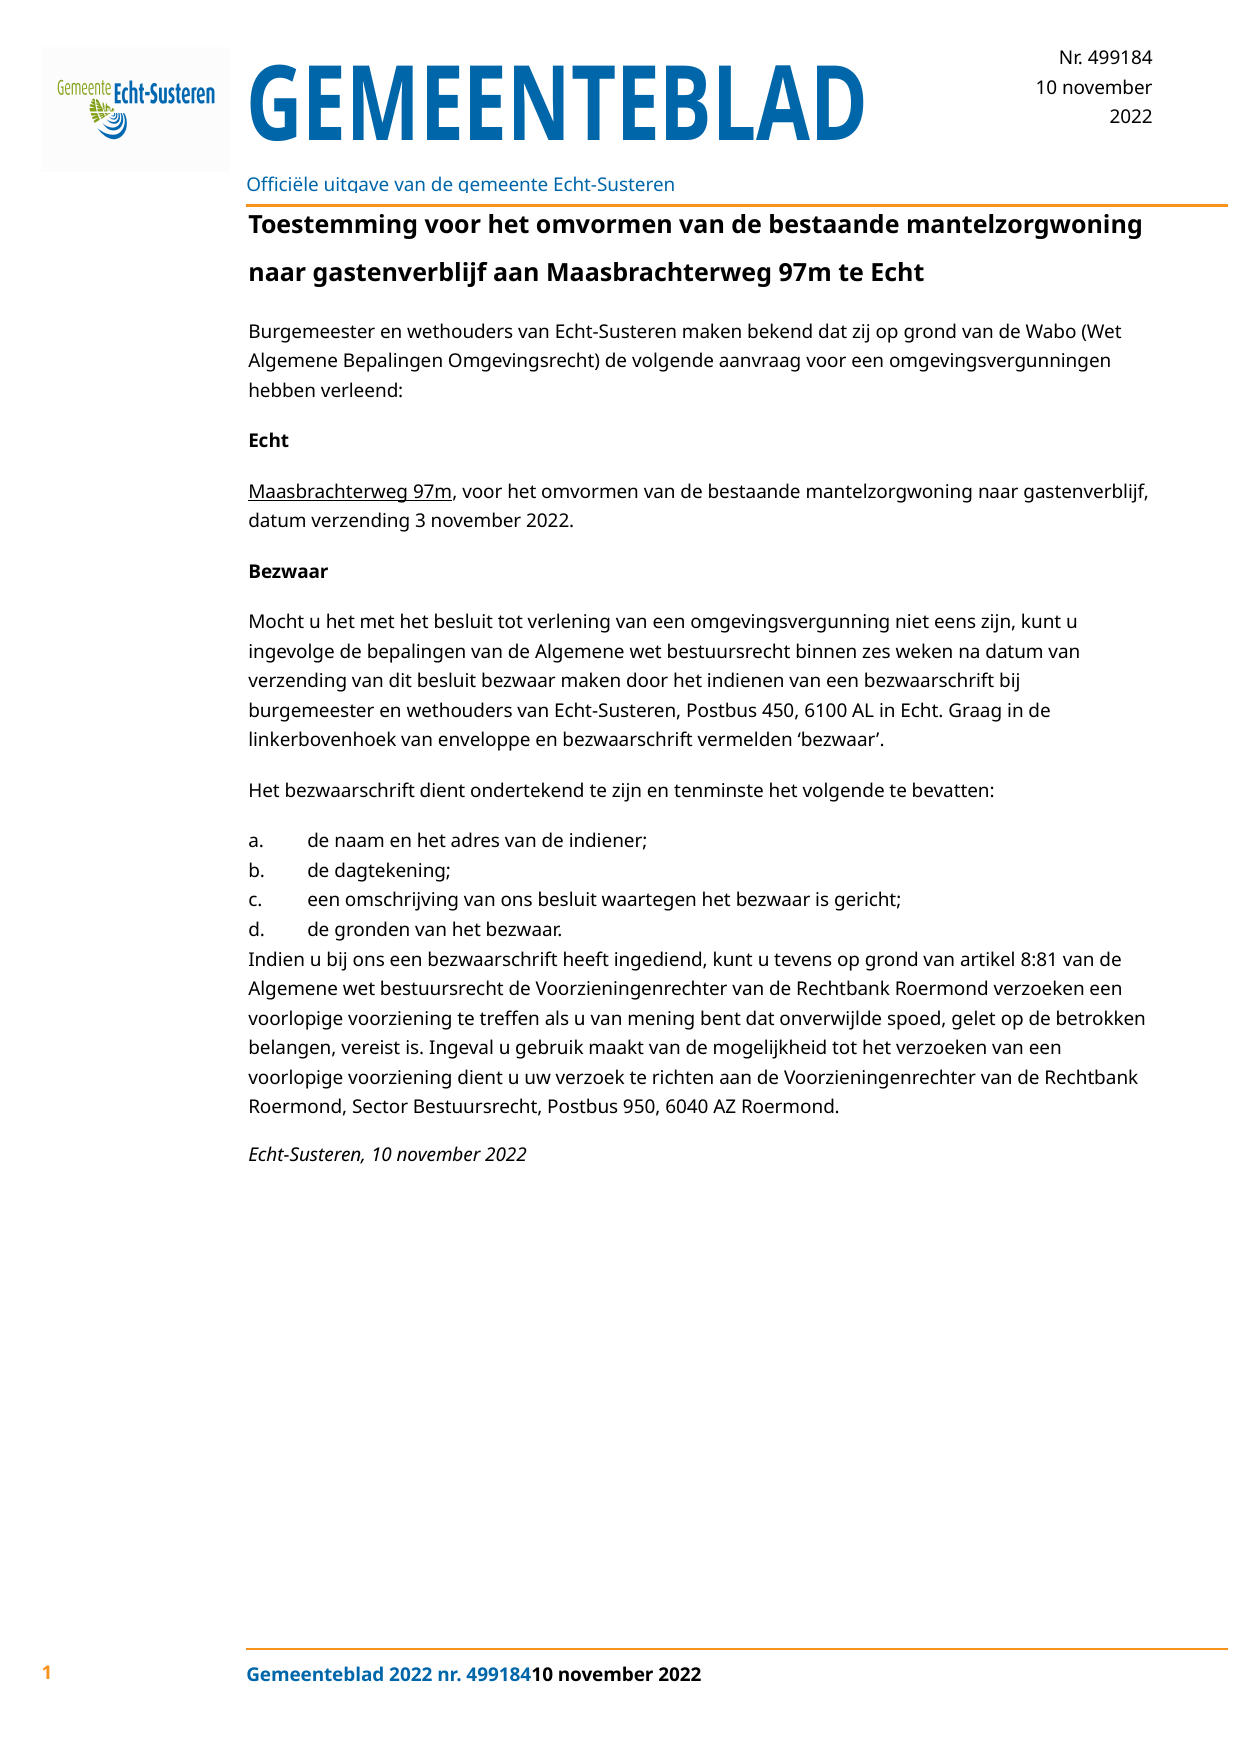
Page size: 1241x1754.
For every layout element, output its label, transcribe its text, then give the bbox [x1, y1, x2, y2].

text Het bezwaarschrift dient ondertekend te zijn en tenminste het volgende te bevatten: [248, 777, 1152, 803]
text Indien u bij ons een bezwaarschrift heeft ingediend, kunt u tevens op grond van artikel 8:81 van de Algemene wet bestuursrecht de Voorzieningenrechter van de Rechtbank Roermond verzoeken een voorlopige voorziening te treffen als u van mening bent dat onverwijlde spoed, gelet op de betrokken belangen, vereist is. Ingeval u gebruik maakt van de mogelijkheid tot het verzoeken van een voorlopige voorziening dient u uw verzoek te richten aan de Voorzieningenrechter van de Rechtbank Roermond, Sector Bestuursrecht, Postbus 950, 6040 AZ Roermond. [248, 946, 1152, 1119]
list de naam en het adres van de indiener; [248, 827, 1152, 853]
picture [41, 47, 231, 172]
text Bezwaar [248, 558, 1152, 584]
list een omschrijving van ons besluit waartegen het bezwaar is gericht; [248, 887, 1152, 912]
text Echt [248, 427, 1152, 453]
list de gronden van het bezwaar. [248, 916, 1152, 942]
text Toestemming voor het omvormen van de bestaande mantelzorgwoning naar gastenverblijf aan Maasbrachterweg 97m te Echt [248, 207, 1152, 288]
list de dagtekening; [248, 857, 1152, 883]
text Mocht u het met het besluit tot verlening van een omgevingsvergunning niet eens zijn, kunt u ingevolge de bepalingen van de Algemene wet bestuursrecht binnen zes weken na datum van verzending van dit besluit bezwaar maken door het indienen van een bezwaarschrift bij burgemeester en wethouders van Echt-Susteren, Postbus 450, 6100 AL in Echt. Graag in de linkerbovenhoek van enveloppe en bezwaarschrift vermelden ‘bezwaar’. [248, 608, 1152, 752]
text Burgemeester en wethouders van Echt-Susteren maken bekend dat zij op grond van de Wabo (Wet Algemene Bepalingen Omgevingsrecht) de volgende aanvraag voor een omgevingsvergunningen hebben verleend: [248, 318, 1152, 403]
text Maasbrachterweg 97m, voor het omvormen van de bestaande mantelzorgwoning naar gastenverblijf, datum verzending 3 november 2022. [248, 478, 1152, 533]
text Echt-Susteren, 10 november 2022 [248, 1142, 1152, 1167]
